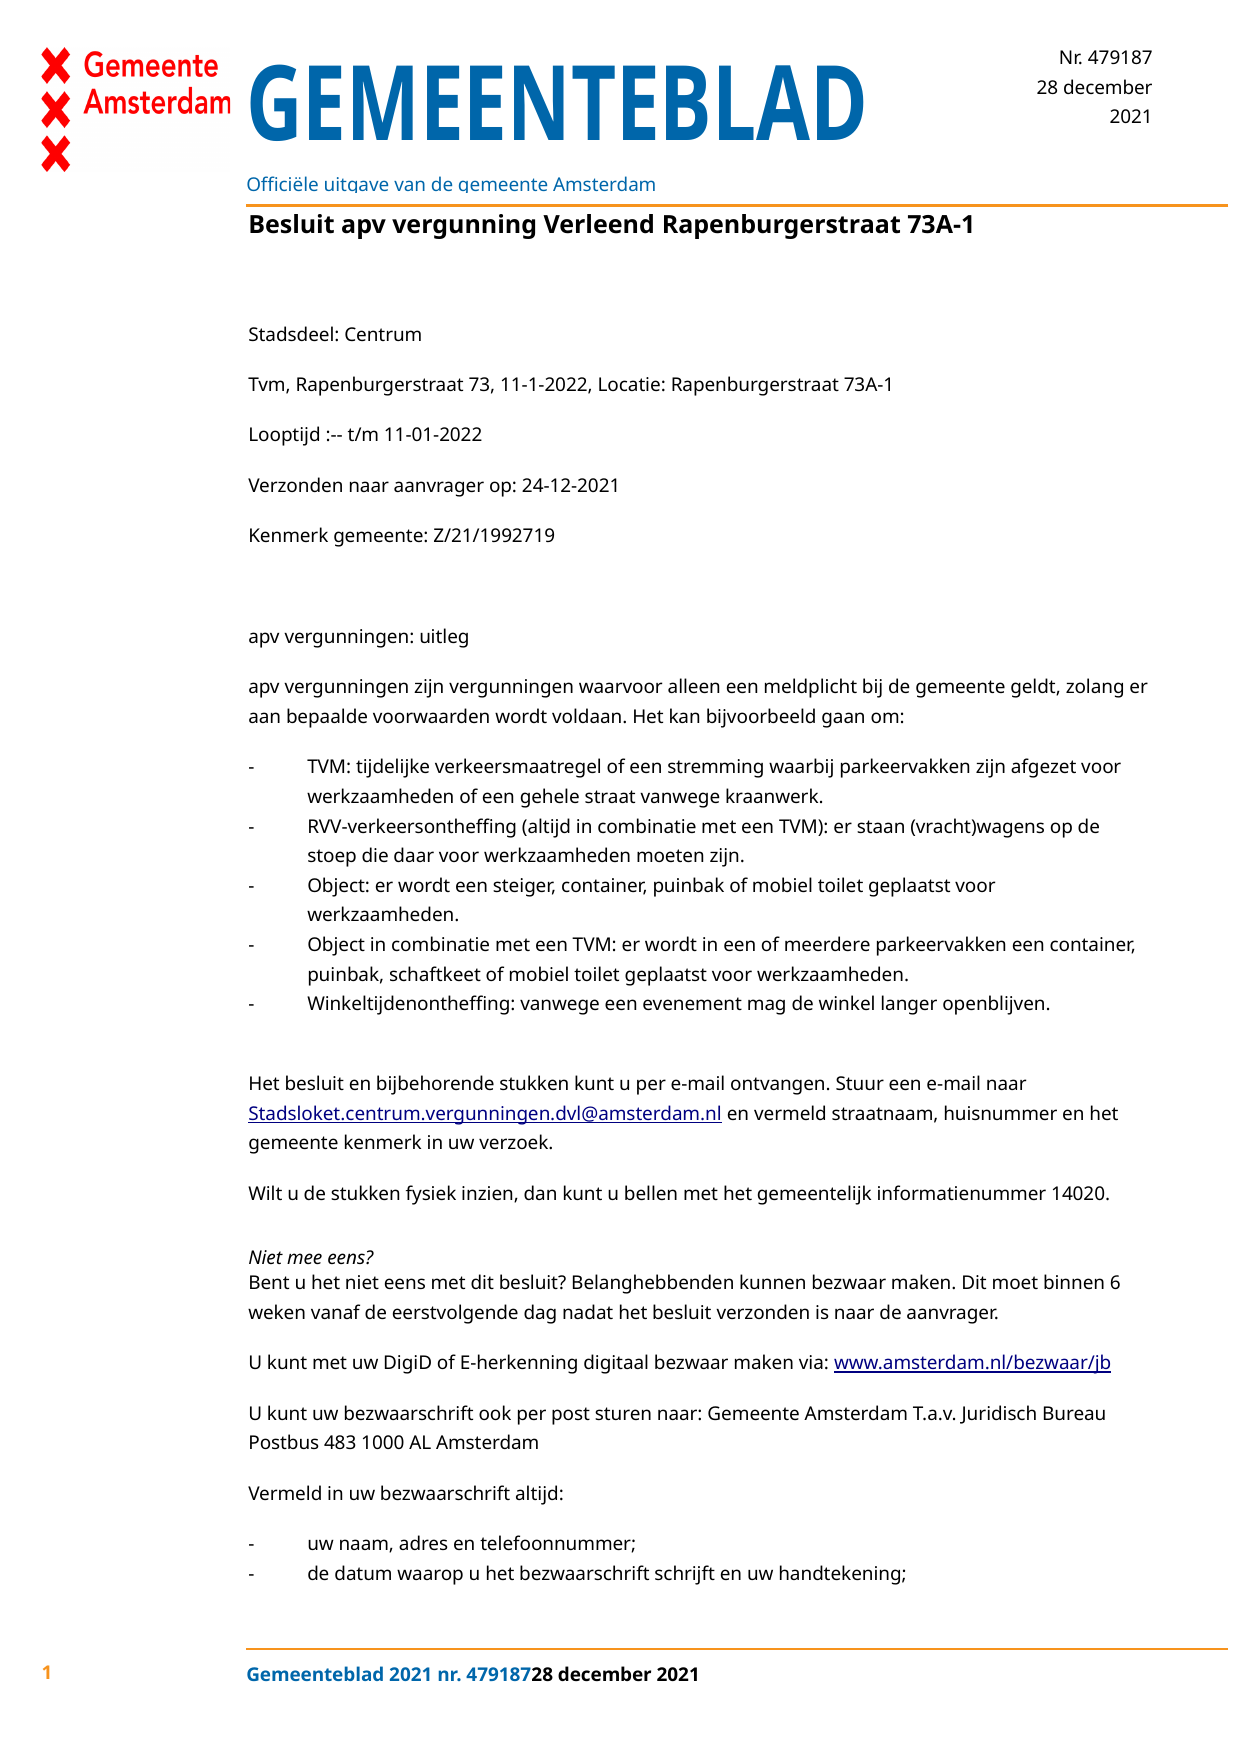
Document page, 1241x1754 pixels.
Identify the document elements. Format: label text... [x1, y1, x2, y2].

text Niet mee eens? [248, 1244, 1152, 1269]
text Besluit apv vergunning Verleend Rapenburgerstraat 73A-1 [248, 207, 1152, 241]
list Object in combinatie met een TVM: er wordt in een of meerdere parkeervakken een container, puinbak, schaftkeet of mobiel toilet geplaatst voor werkzaamheden. [248, 931, 1152, 986]
text Wilt u de stukken fysiek inzien, dan kunt u bellen met het gemeentelijk informatienummer 14020. [248, 1180, 1152, 1206]
picture [41, 47, 231, 172]
text Bent u het niet eens met dit besluit? Belanghebbenden kunnen bezwaar maken. Dit moet binnen 6 weken vanaf de eerstvolgende dag nadat het besluit verzonden is naar de aanvrager. [248, 1269, 1152, 1325]
text Vermeld in uw bezwaarschrift altijd: [248, 1480, 1152, 1506]
text U kunt uw bezwaarschrift ook per post sturen naar: Gemeente Amsterdam T.a.v. Juridisch Bureau Postbus 483 1000 AL Amsterdam [248, 1400, 1152, 1455]
text Looptijd :-- t/m 11-01-2022 [248, 422, 1152, 447]
text Stadsdeel: Centrum [248, 321, 1152, 346]
text apv vergunningen: uitleg [248, 623, 1152, 649]
text apv vergunningen zijn vergunningen waarvoor alleen een meldplicht bij de gemeente geldt, zolang er aan bepaalde voorwaarden wordt voldaan. Het kan bijvoorbeeld gaan om: [248, 674, 1152, 729]
list Object: er wordt een steiger, container, puinbak of mobiel toilet geplaatst voor werkzaamheden. [248, 872, 1152, 927]
text Tvm, Rapenburgerstraat 73, 11-1-2022, Locatie: Rapenburgerstraat 73A-1 [248, 371, 1152, 397]
list TVM: tijdelijke verkeersmaatregel of een stremming waarbij parkeervakken zijn afgezet voor werkzaamheden of een gehele straat vanwege kraanwerk. [248, 754, 1152, 809]
text Kenmerk gemeente: Z/21/1992719 [248, 522, 1152, 548]
text U kunt met uw DigiD of E-herkenning digitaal bezwaar maken via: www.amsterdam.nl/bezwaar/jb [248, 1349, 1152, 1375]
list RVV-verkeersontheffing (altijd in combinatie met een TVM): er staan (vracht)wagens op de stoep die daar voor werkzaamheden moeten zijn. [248, 813, 1152, 868]
list de datum waarop u het bezwaarschrift schrijft en uw handtekening; [248, 1560, 1152, 1586]
text Verzonden naar aanvrager op: 24-12-2021 [248, 472, 1152, 498]
list Winkeltijdenontheffing: vanwege een evenement mag de winkel langer openblijven. [248, 990, 1152, 1016]
text Het besluit en bijbehorende stukken kunt u per e-mail ontvangen. Stuur een e-mail naar Stadsloket.centrum.vergunningen.dvl@amsterdam.nl en vermeld straatnaam, huisnummer en het gemeente kenmerk in uw verzoek. [248, 1070, 1152, 1155]
list uw naam, adres en telefoonnummer; [248, 1530, 1152, 1556]
